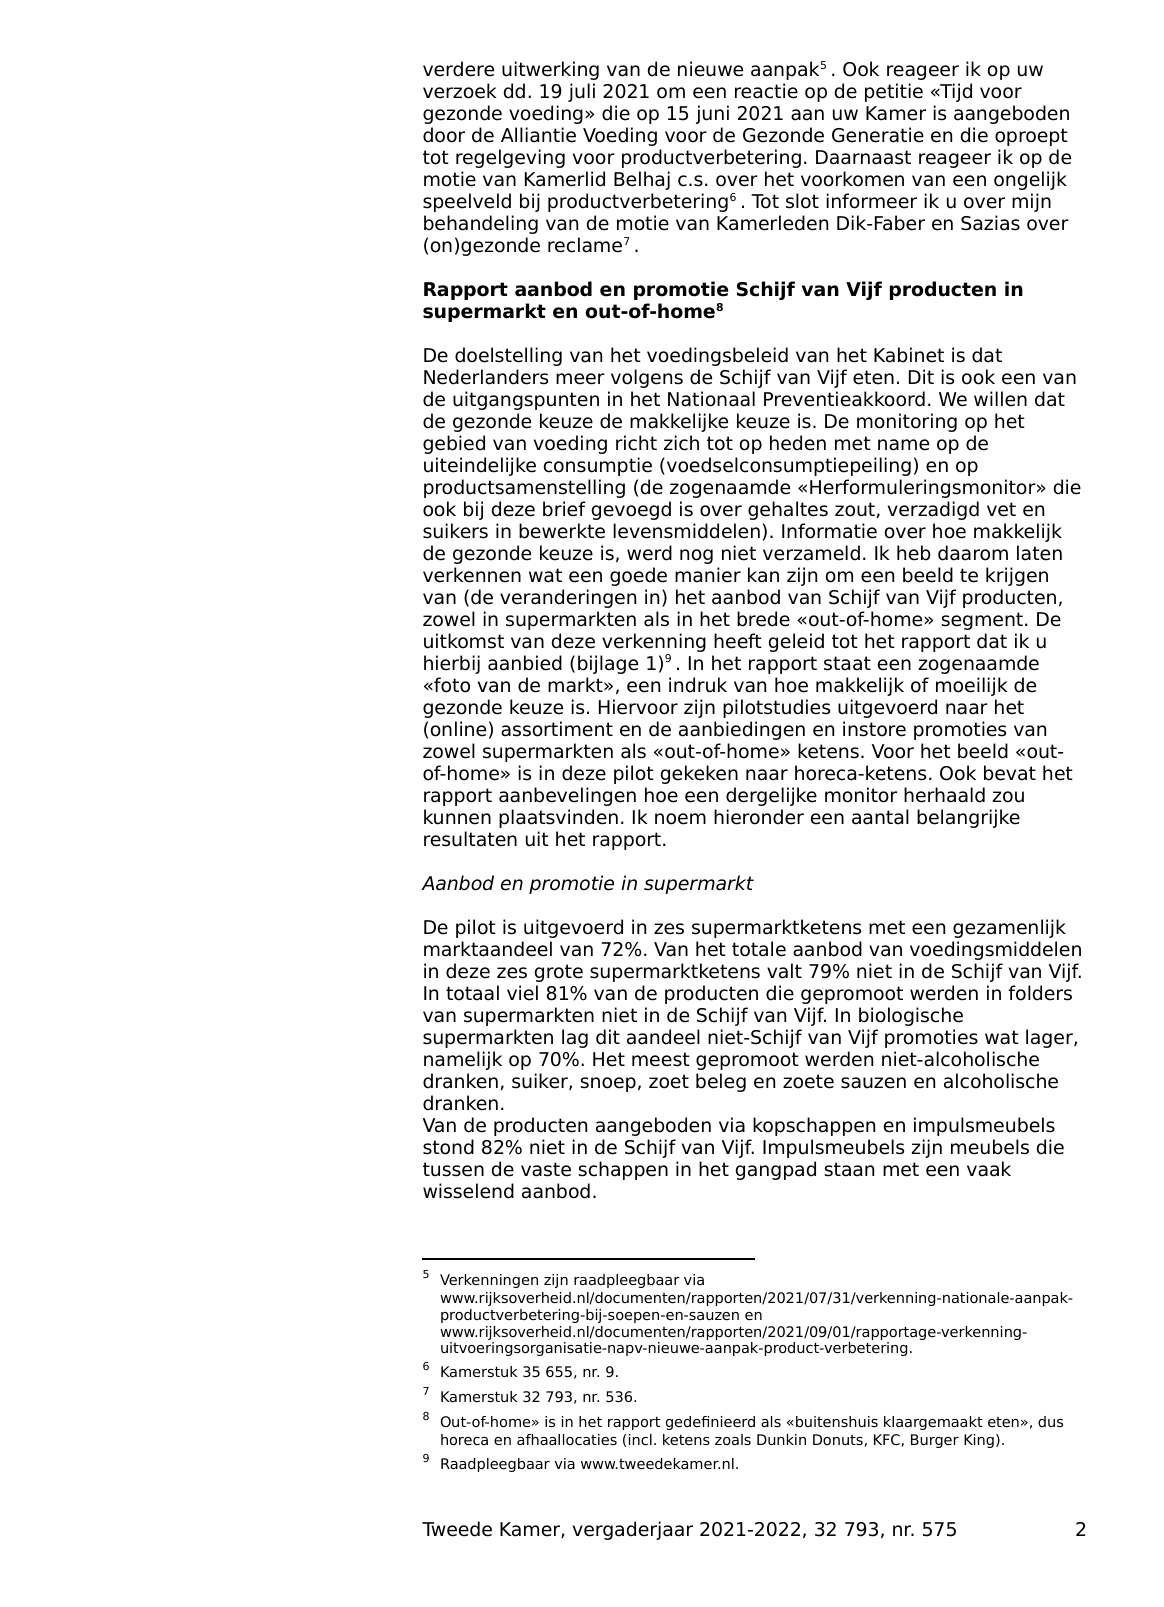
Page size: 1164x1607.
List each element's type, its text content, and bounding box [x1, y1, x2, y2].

text Out-of-home» is in het rapport gedefinieerd als «buitenshuis klaargemaakt eten», dus horeca en afhaallocaties (incl. ketens zoals Dunkin Donuts, KFC, Burger King). [422, 1410, 1087, 1449]
text Van de producten aangeboden via kopschappen en impulsmeubels stond 82% niet in de Schijf van Vijf. Impulsmeubels zijn meubels die tussen de vaste schappen in het gangpad staan met een vaak wisselend aanbod. [422, 1115, 1087, 1203]
text verdere uitwerking van de nieuwe aanpak. Ook reageer ik op uw verzoek dd. 19 juli 2021 om een reactie op de petitie «Tijd voor gezonde voeding» die op 15 juni 2021 aan uw Kamer is aangeboden door de Alliantie Voeding voor de Gezonde Generatie en die oproept tot regelgeving voor productverbetering. Daarnaast reageer ik op de motie van Kamerlid Belhaj c.s. over het voorkomen van een ongelijk speelveld bij productverbetering. Tot slot informeer ik u over mijn behandeling van de motie van Kamerleden Dik-Faber en Sazias over (on)gezonde reclame. [422, 59, 1087, 257]
text Raadpleegbaar via www.tweedekamer.nl. [422, 1452, 1087, 1474]
text Verkenningen zijn raadpleegbaar via www.rijksoverheid.nl/documenten/rapporten/2021/07/31/verkenning-nationale-aanpak-productverbetering-bij-soepen-en-sauzen en www.rijksoverheid.nl/documenten/rapporten/2021/09/01/rapportage-verkenning-uitvoeringsorganisatie-napv-nieuwe-aanpak-product-verbetering. [422, 1268, 1087, 1357]
text In totaal viel 81% van de producten die gepromoot werden in folders van supermarkten niet in de Schijf van Vijf. In biologische supermarkten lag dit aandeel niet-Schijf van Vijf promoties wat lager, namelijk op 70%. Het meest gepromoot werden niet-alcoholische dranken, suiker, snoep, zoet beleg en zoete sauzen en alcoholische dranken. [422, 983, 1087, 1115]
text Kamerstuk 32 793, nr. 536. [422, 1385, 1087, 1407]
text De pilot is uitgevoerd in zes supermarktketens met een gezamenlijk marktaandeel van 72%. Van het totale aanbod van voedingsmiddelen in deze zes grote supermarktketens valt 79% niet in de Schijf van Vijf. [422, 917, 1087, 983]
text De doelstelling van het voedingsbeleid van het Kabinet is dat Nederlanders meer volgens de Schijf van Vijf eten. Dit is ook een van de uitgangspunten in het Nationaal Preventieakkoord. We willen dat de gezonde keuze de makkelijke keuze is. De monitoring op het gebied van voeding richt zich tot op heden met name op de uiteindelijke consumptie (voedselconsumptiepeiling) en op productsamenstelling (de zogenaamde «Herformuleringsmonitor» die ook bij deze brief gevoegd is over gehaltes zout, verzadigd vet en suikers in bewerkte levensmiddelen). Informatie over hoe makkelijk de gezonde keuze is, werd nog niet verzameld. Ik heb daarom laten verkennen wat een goede manier kan zijn om een beeld te krijgen van (de veranderingen in) het aanbod van Schijf van Vijf producten, zowel in supermarkten als in het brede «out-of-home» segment. De uitkomst van deze verkenning heeft geleid tot het rapport dat ik u hierbij aanbied (bijlage 1). In het rapport staat een zogenaamde «foto van de markt», een indruk van hoe makkelijk of moeilijk de gezonde keuze is. Hiervoor zijn pilotstudies uitgevoerd naar het (online) assortiment en de aanbiedingen en instore promoties van zowel supermarkten als «out-of-home» ketens. Voor het beeld «out-of-home» is in deze pilot gekeken naar horeca-ketens. Ook bevat het rapport aanbevelingen hoe een dergelijke monitor herhaald zou kunnen plaatsvinden. Ik noem hieronder een aantal belangrijke resultaten uit het rapport. [422, 345, 1087, 851]
subtitle Aanbod en promotie in supermarkt [422, 873, 1087, 895]
text Kamerstuk 35 655, nr. 9. [422, 1360, 1087, 1382]
subtitle Rapport aanbod en promotie Schijf van Vijf producten in supermarkt en out-of-home [422, 279, 1087, 323]
